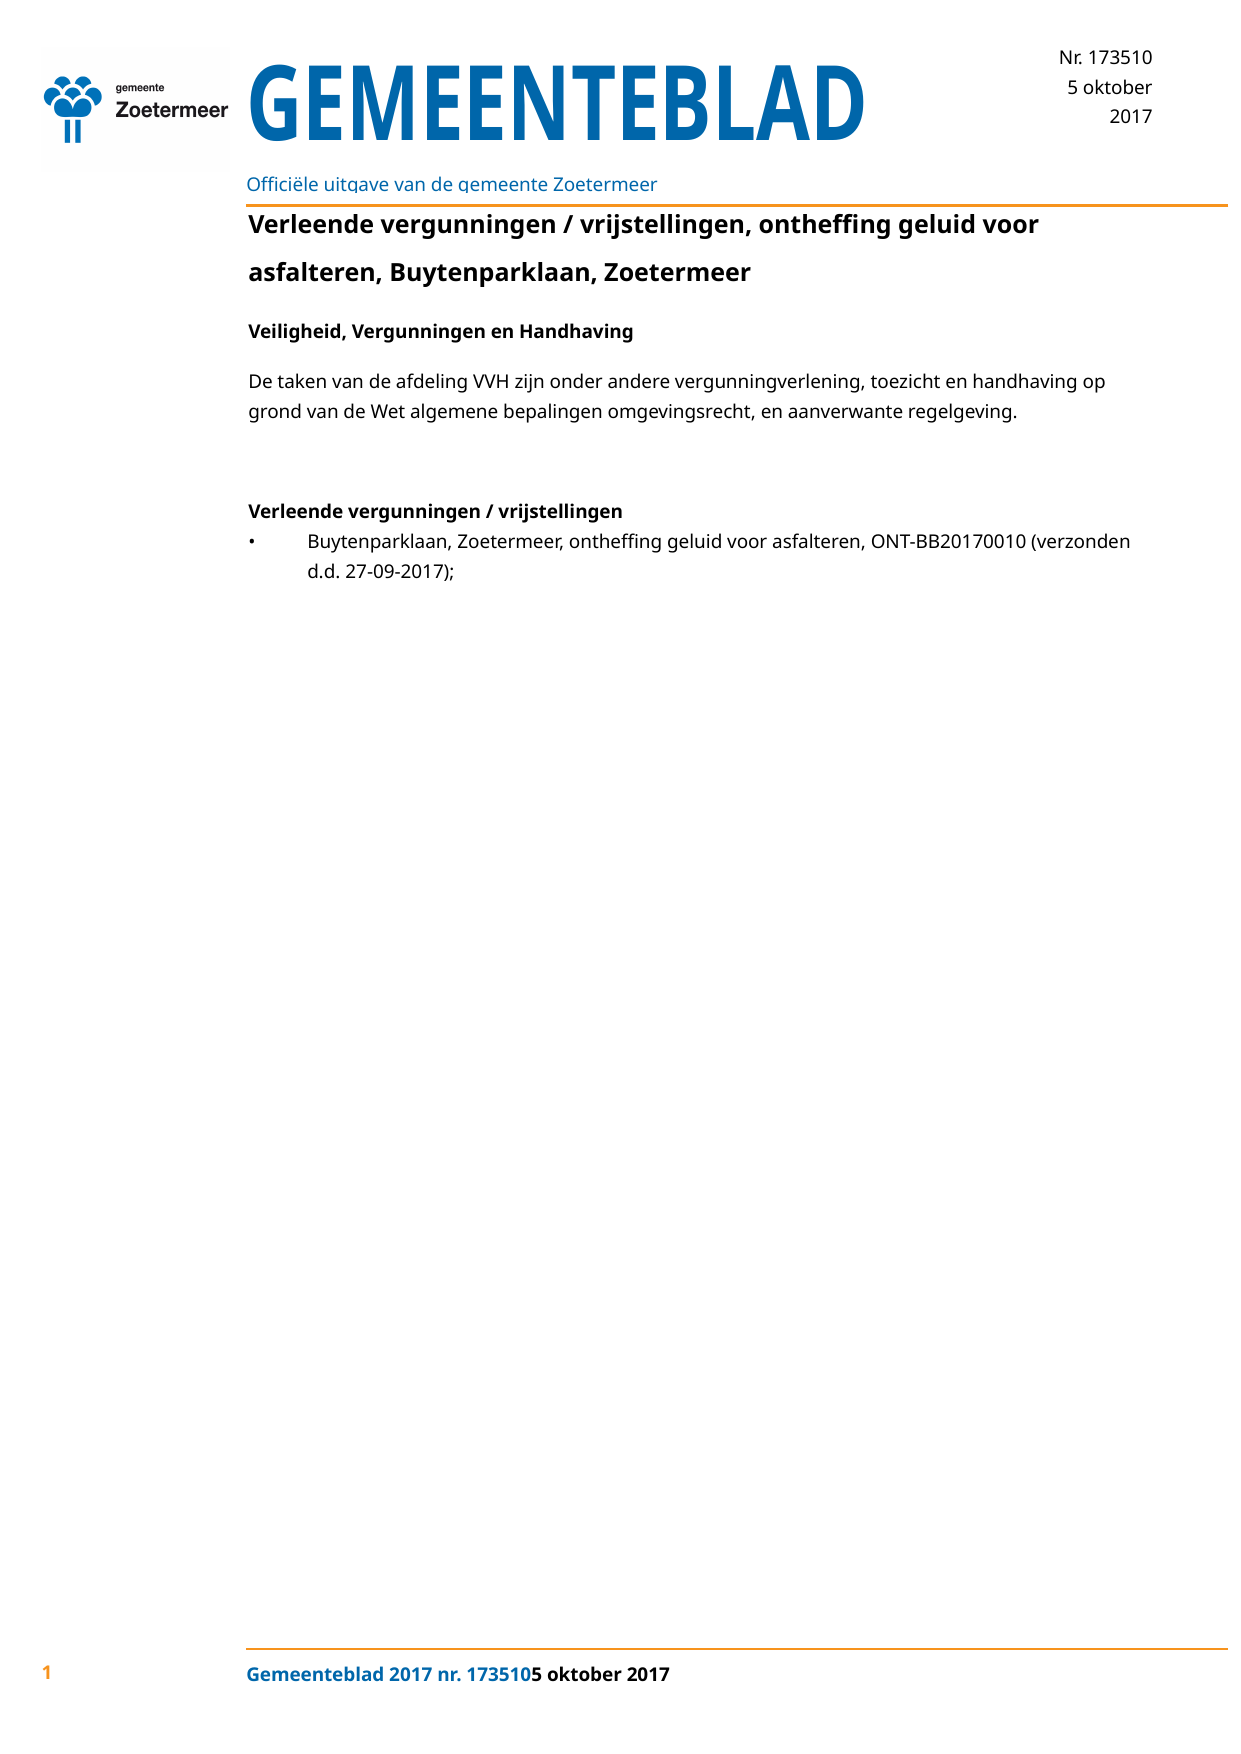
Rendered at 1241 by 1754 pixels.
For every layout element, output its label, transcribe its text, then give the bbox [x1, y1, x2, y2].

list Buytenparklaan, Zoetermeer, ontheffing geluid voor asfalteren, ONT-BB20170010 (verzonden d.d. 27-09-2017); [248, 528, 1152, 584]
text De taken van de afdeling VVH zijn onder andere vergunningverlening, toezicht en handhaving op grond van de Wet algemene bepalingen omgevingsrecht, en aanverwante regelgeving. [248, 368, 1152, 424]
text Verleende vergunningen / vrijstellingen [248, 499, 1152, 524]
text Veiligheid, Vergunningen en Handhaving [248, 318, 1152, 344]
text Verleende vergunningen / vrijstellingen, ontheffing geluid voor asfalteren, Buytenparklaan, Zoetermeer [248, 207, 1152, 288]
picture [41, 47, 231, 172]
